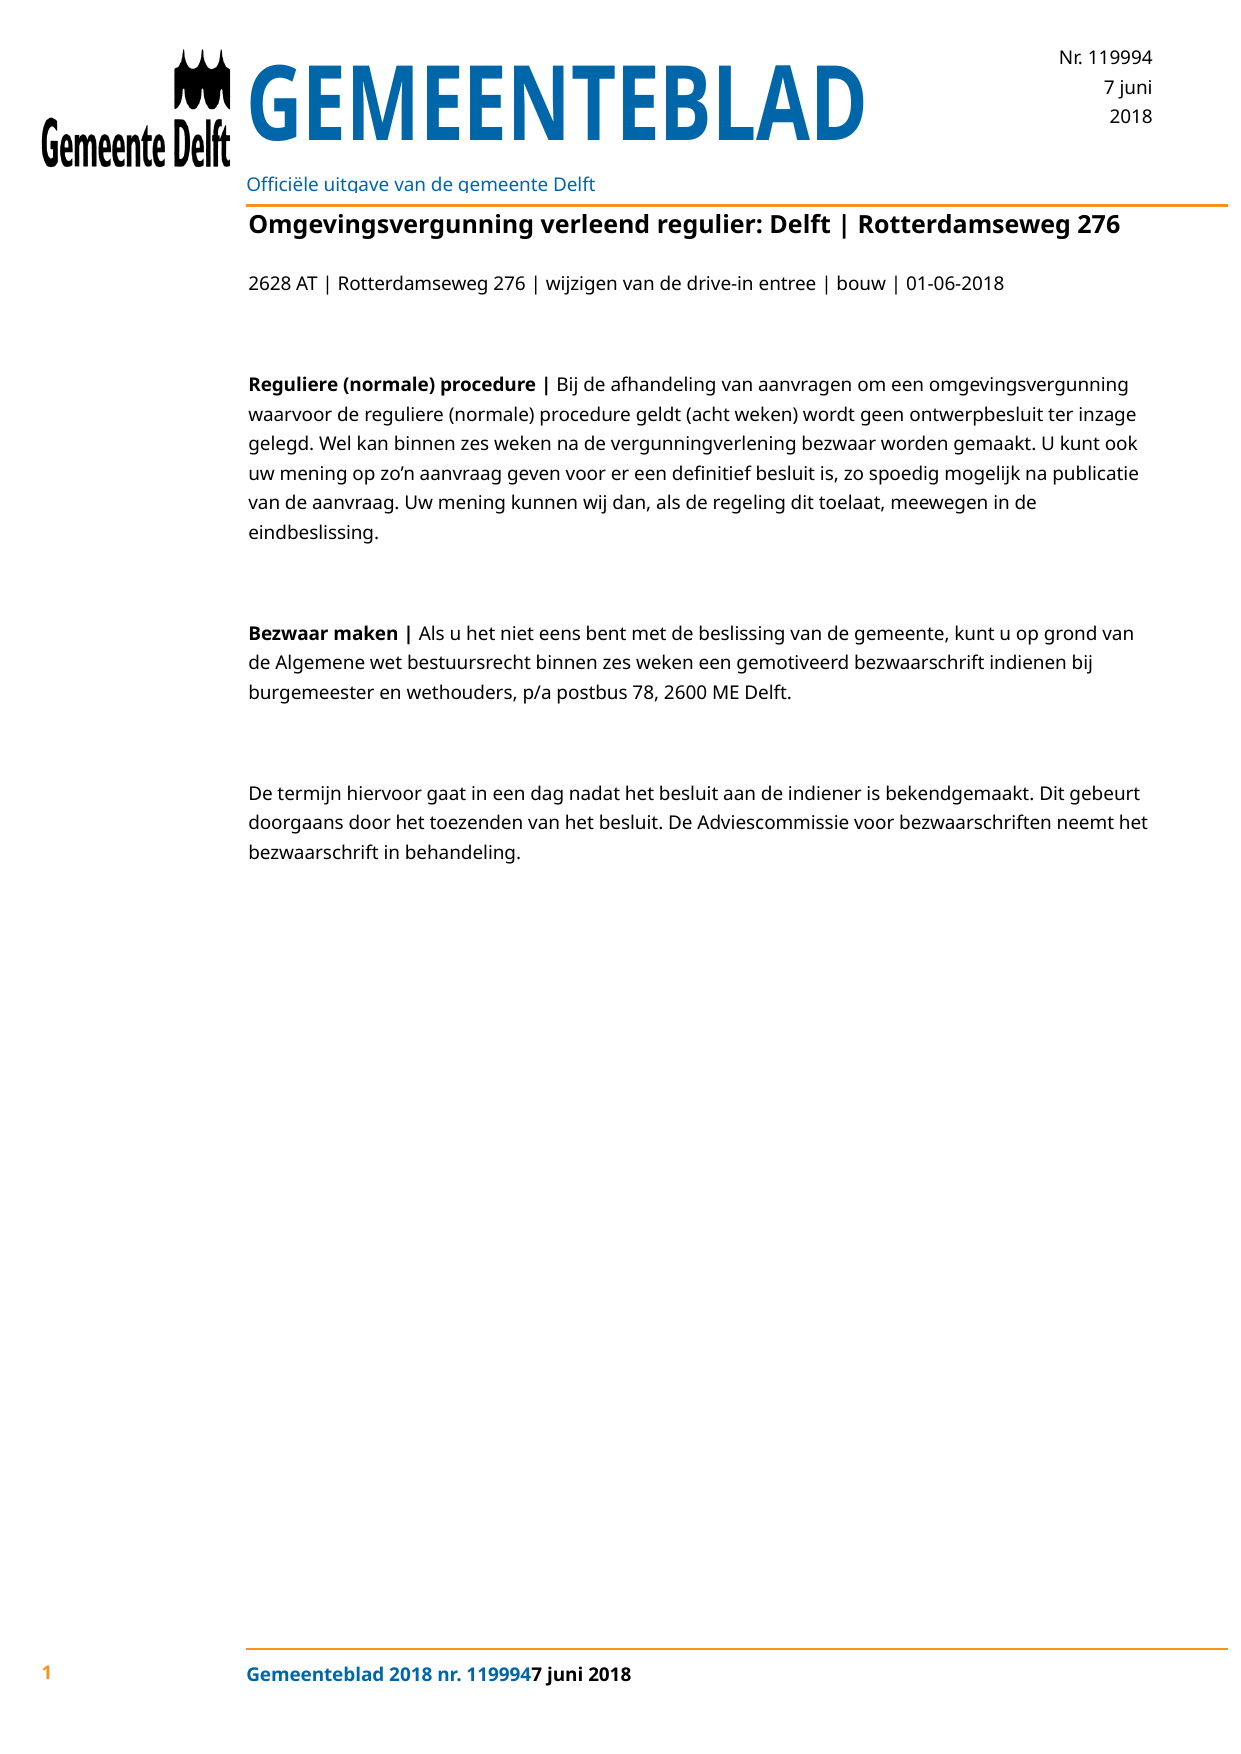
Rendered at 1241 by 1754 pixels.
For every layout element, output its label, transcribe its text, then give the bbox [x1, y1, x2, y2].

text 2628 AT | Rotterdamseweg 276 | wijzigen van de drive-in entree | bouw | 01-06-2018 [248, 270, 1152, 296]
text Bezwaar maken | Als u het niet eens bent met de beslissing van de gemeente, kunt u op grond van de Algemene wet bestuursrecht binnen zes weken een gemotiveerd bezwaarschrift indienen bij burgemeester en wethouders, p/a postbus 78, 2600 ME Delft. [248, 620, 1152, 705]
text De termijn hiervoor gaat in een dag nadat het besluit aan de indiener is bekendgemaakt. Dit gebeurt doorgaans door het toezenden van het besluit. De Adviescommissie voor bezwaarschriften neemt het bezwaarschrift in behandeling. [248, 780, 1152, 865]
picture [41, 47, 231, 172]
text Omgevingsvergunning verleend regulier: Delft | Rotterdamseweg 276 [248, 207, 1152, 241]
text Reguliere (normale) procedure | Bij de afhandeling van aanvragen om een omgevingsvergunning waarvoor de reguliere (normale) procedure geldt (acht weken) wordt geen ontwerpbesluit ter inzage gelegd. Wel kan binnen zes weken na de vergunningverlening bezwaar worden gemaakt. U kunt ook uw mening op zo’n aanvraag geven voor er een definitief besluit is, zo spoedig mogelijk na publicatie van de aanvraag. Uw mening kunnen wij dan, als de regeling dit toelaat, meewegen in de eindbeslissing. [248, 371, 1152, 545]
